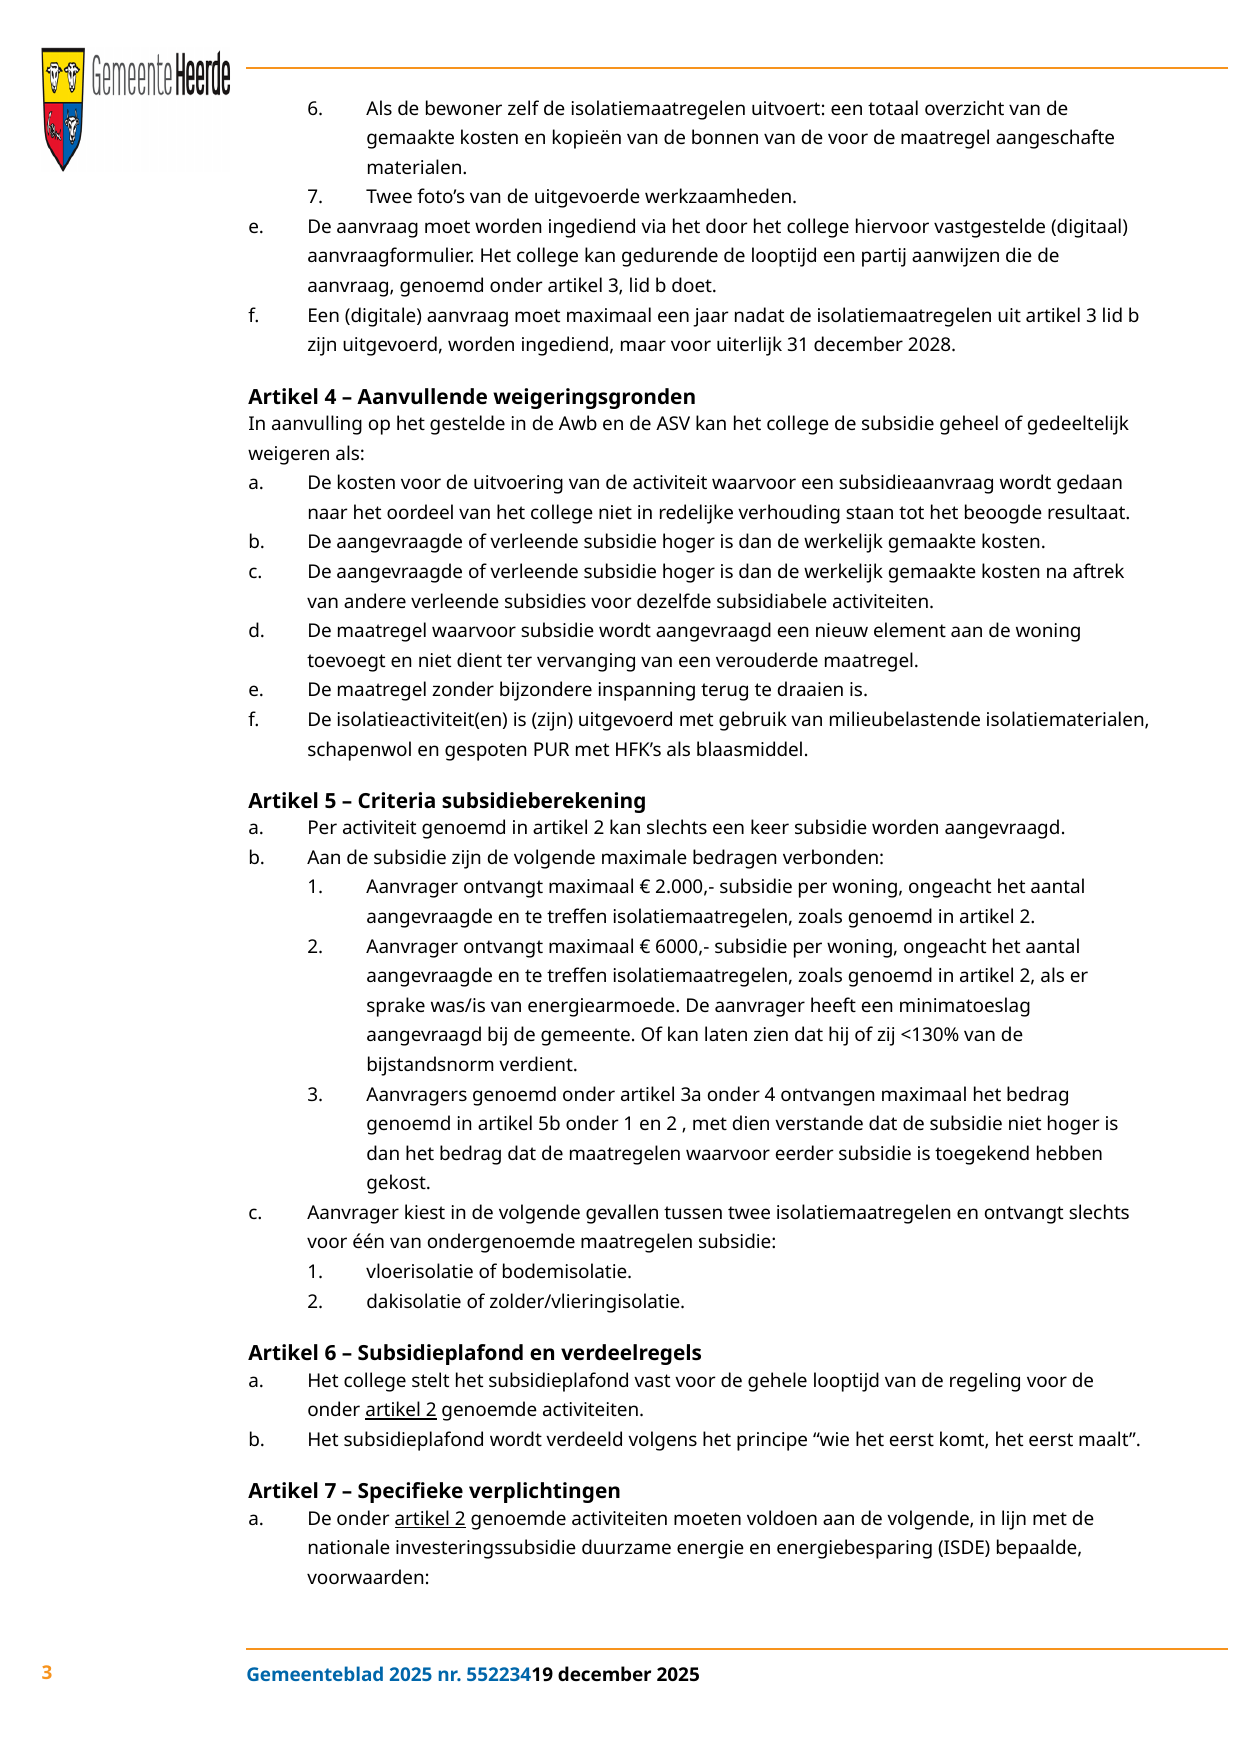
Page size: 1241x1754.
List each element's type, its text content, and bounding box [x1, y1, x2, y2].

list De maatregel zonder bijzondere inspanning terug te draaien is. [248, 677, 1152, 702]
text In aanvulling op het gestelde in de Awb en de ASV kan het college de subsidie geheel of gedeeltelijk weigeren als: [248, 410, 1152, 466]
list Aanvrager ontvangt maximaal € 6000,- subsidie per woning, ongeacht het aantal aangevraagde en te treffen isolatiemaatregelen, zoals genoemd in artikel 2, als er sprake was/is van energiearmoede. De aanvrager heeft een minimatoeslag aangevraagd bij de gemeente. Of kan laten zien dat hij of zij <130% van de bijstandsnorm verdient. [307, 933, 1152, 1077]
list vloerisolatie of bodemisolatie. [307, 1258, 1152, 1284]
text Artikel 4 – Aanvullende weigeringsgronden [248, 382, 1152, 410]
list Het subsidieplafond wordt verdeeld volgens het principe “wie het eerst komt, het eerst maalt”. [248, 1426, 1152, 1452]
list De onder artikel 2 genoemde activiteiten moeten voldoen aan de volgende, in lijn met de nationale investeringssubsidie duurzame energie en energiebesparing (ISDE) bepaalde, voorwaarden: [248, 1505, 1152, 1590]
list dakisolatie of zolder/vlieringisolatie. [307, 1288, 1152, 1314]
list Een (digitale) aanvraag moet maximaal een jaar nadat de isolatiemaatregelen uit artikel 3 lid b zijn uitgevoerd, worden ingediend, maar voor uiterlijk 31 december 2028. [248, 302, 1152, 357]
text Artikel 7 – Specifieke verplichtingen [248, 1476, 1152, 1505]
list Het college stelt het subsidieplafond vast voor de gehele looptijd van de regeling voor de onder artikel 2 genoemde activiteiten. [248, 1367, 1152, 1422]
list De kosten voor de uitvoering van de activiteit waarvoor een subsidieaanvraag wordt gedaan naar het oordeel van het college niet in redelijke verhouding staan tot het beoogde resultaat. [248, 469, 1152, 525]
list Aanvragers genoemd onder artikel 3a onder 4 ontvangen maximaal het bedrag genoemd in artikel 5b onder 1 en 2 , met dien verstande dat de subsidie niet hoger is dan het bedrag dat de maatregelen waarvoor eerder subsidie is toegekend hebben gekost. [307, 1081, 1152, 1195]
list De isolatieactiviteit(en) is (zijn) uitgevoerd met gebruik van milieubelastende isolatiematerialen, schapenwol en gespoten PUR met HFK’s als blaasmiddel. [248, 706, 1152, 761]
list De aangevraagde of verleende subsidie hoger is dan de werkelijk gemaakte kosten na aftrek van andere verleende subsidies voor dezelfde subsidiabele activiteiten. [248, 558, 1152, 613]
list Aanvrager ontvangt maximaal € 2.000,- subsidie per woning, ongeacht het aantal aangevraagde en te treffen isolatiemaatregelen, zoals genoemd in artikel 2. [307, 874, 1152, 929]
list De aangevraagde of verleende subsidie hoger is dan de werkelijk gemaakte kosten. [248, 529, 1152, 554]
list Per activiteit genoemd in artikel 2 kan slechts een keer subsidie worden aangevraagd. [248, 814, 1152, 840]
list Als de bewoner zelf de isolatiemaatregelen uitvoert: een totaal overzicht van de gemaakte kosten en kopieën van de bonnen van de voor de maatregel aangeschafte materialen. [307, 95, 1152, 180]
picture [41, 47, 231, 172]
list De maatregel waarvoor subsidie wordt aangevraagd een nieuw element aan de woning toevoegt en niet dient ter vervanging van een verouderde maatregel. [248, 617, 1152, 673]
list Twee foto’s van de uitgevoerde werkzaamheden. [307, 183, 1152, 209]
list Aanvrager kiest in de volgende gevallen tussen twee isolatiemaatregelen en ontvangt slechts voor één van ondergenoemde maatregelen subsidie: [248, 1199, 1152, 1254]
text Artikel 5 – Criteria subsidieberekening [248, 786, 1152, 814]
list De aanvraag moet worden ingediend via het door het college hiervoor vastgestelde (digitaal) aanvraagformulier. Het college kan gedurende de looptijd een partij aanwijzen die de aanvraag, genoemd onder artikel 3, lid b doet. [248, 213, 1152, 298]
list Aan de subsidie zijn de volgende maximale bedragen verbonden: [248, 844, 1152, 870]
text Artikel 6 – Subsidieplafond en verdeelregels [248, 1338, 1152, 1367]
